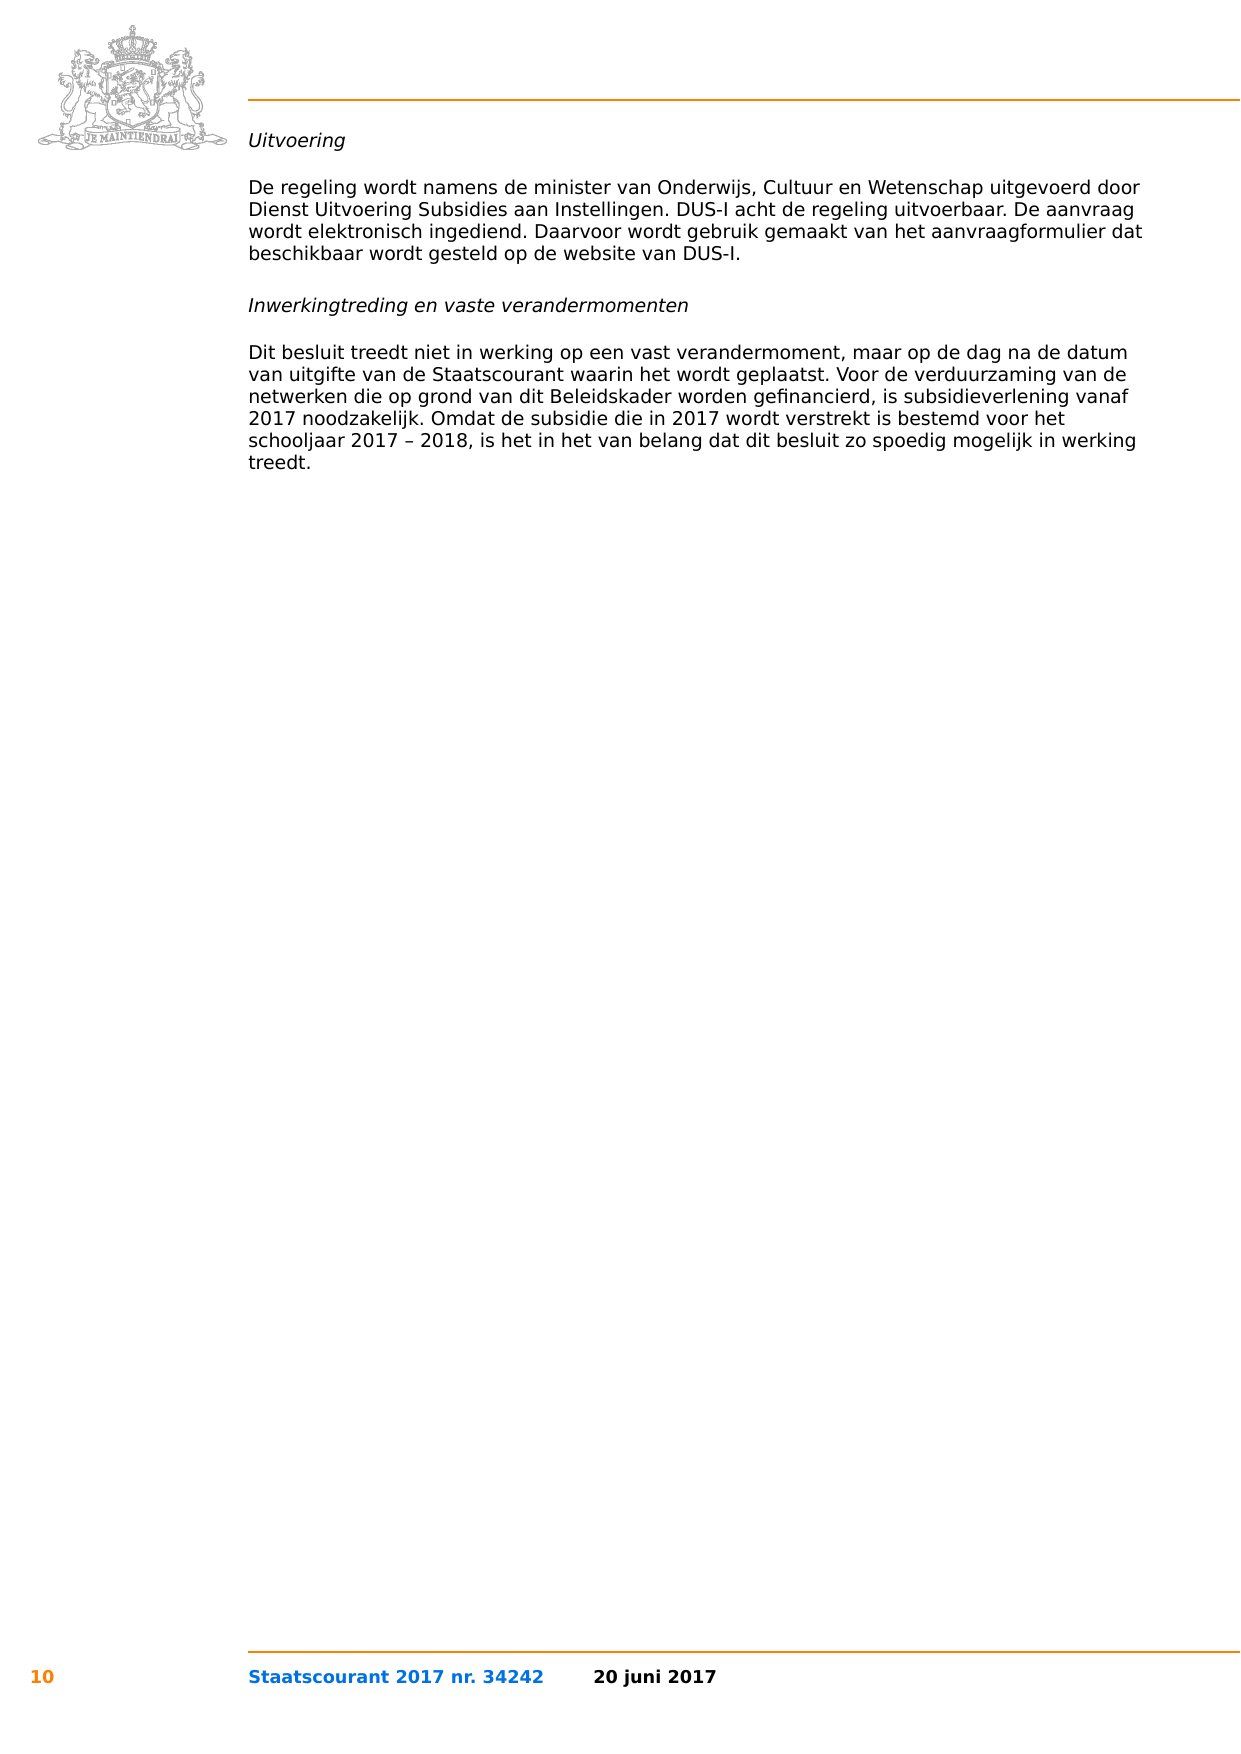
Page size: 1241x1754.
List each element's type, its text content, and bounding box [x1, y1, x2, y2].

text Dit besluit treedt niet in werking op een vast verandermoment, maar op de dag na de datum van uitgifte van de Staatscourant waarin het wordt geplaatst. Voor de verduurzaming van de netwerken die op grond van dit Beleidskader worden gefinancierd, is subsidieverlening vanaf 2017 noodzakelijk. Omdat de subsidie die in 2017 wordt verstrekt is bestemd voor het schooljaar 2017 – 2018, is het in het van belang dat dit besluit zo spoedig mogelijk in werking treedt. [248, 342, 1163, 474]
subtitle Uitvoering [248, 130, 1163, 152]
picture [38, 25, 227, 150]
subtitle Inwerkingtreding en vaste verandermomenten [248, 295, 1163, 317]
text De regeling wordt namens de minister van Onderwijs, Cultuur en Wetenschap uitgevoerd door Dienst Uitvoering Subsidies aan Instellingen. DUS-I acht de regeling uitvoerbaar. De aanvraag wordt elektronisch ingediend. Daarvoor wordt gebruik gemaakt van het aanvraagformulier dat beschikbaar wordt gesteld op de website van DUS-I. [248, 177, 1163, 265]
